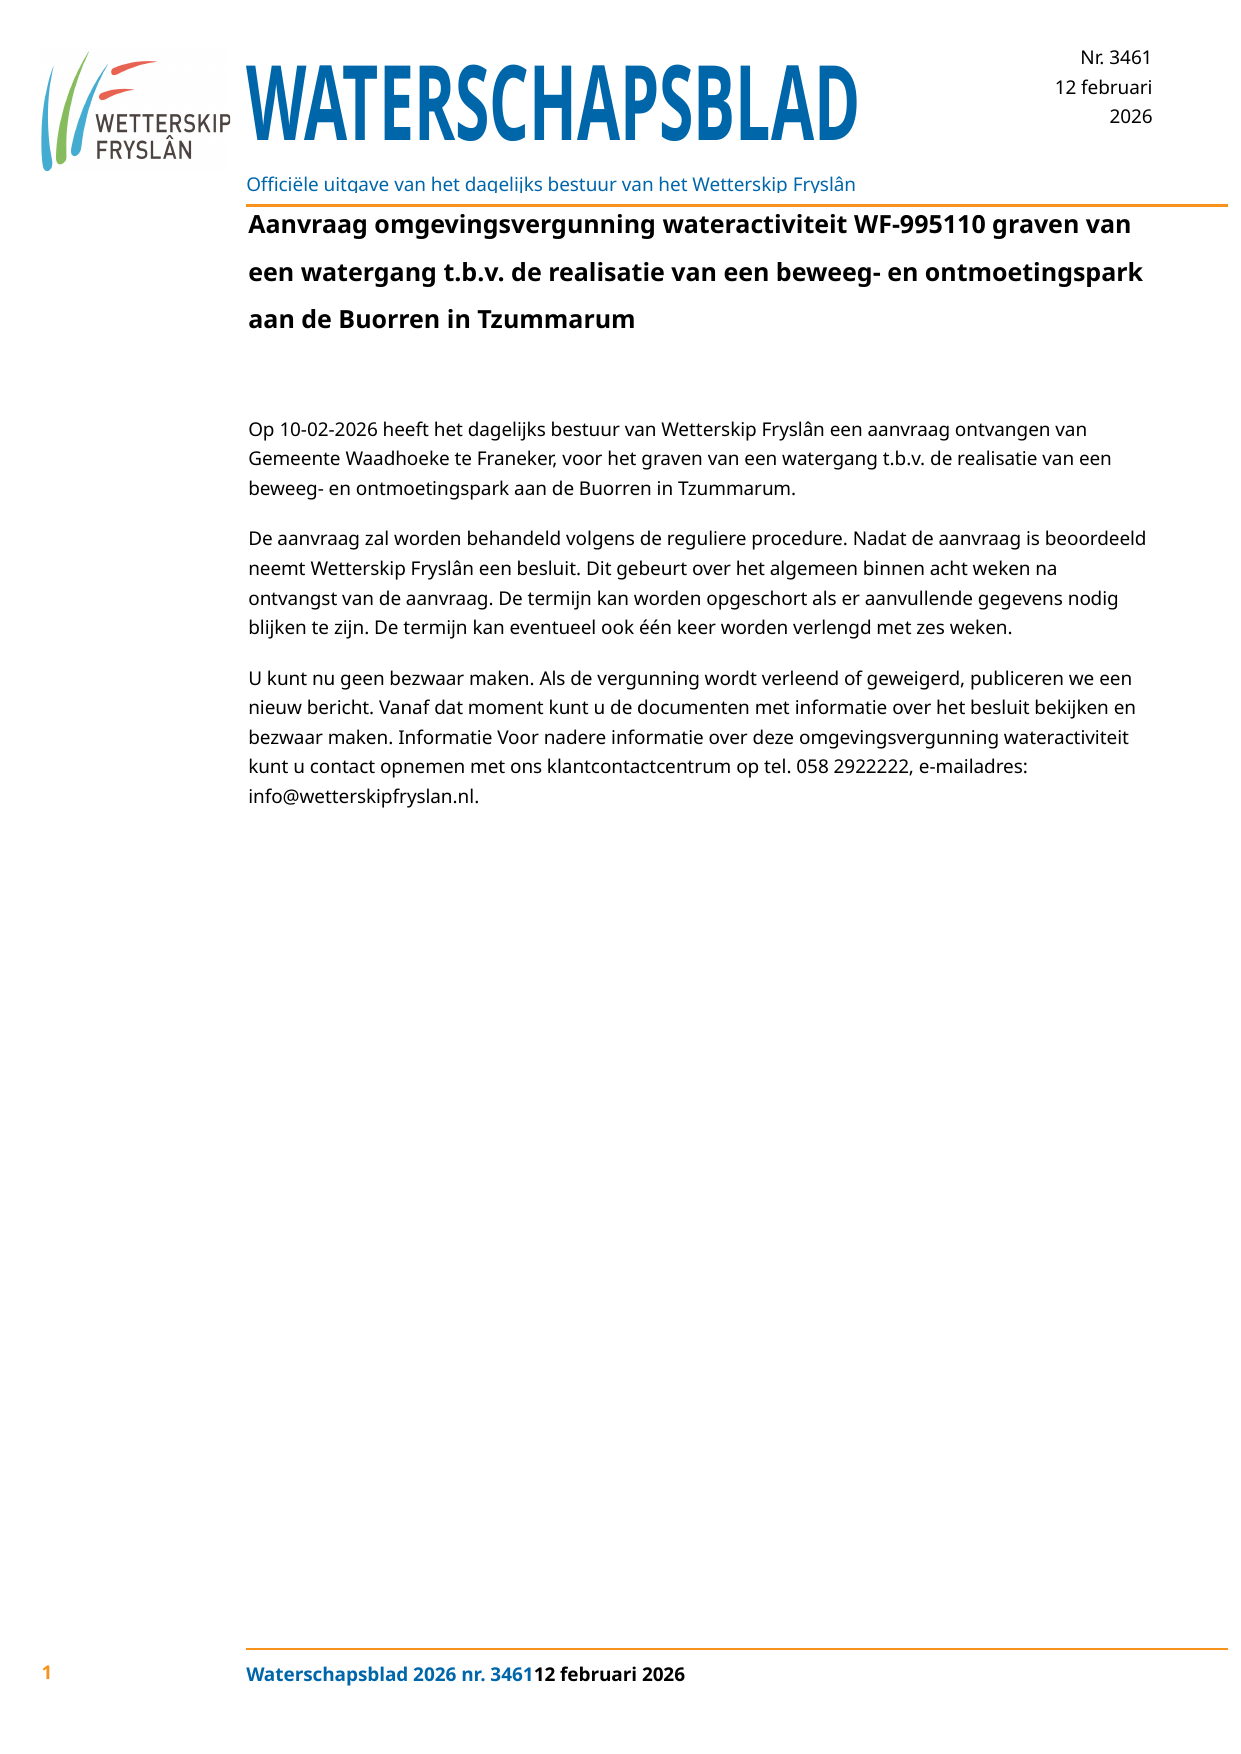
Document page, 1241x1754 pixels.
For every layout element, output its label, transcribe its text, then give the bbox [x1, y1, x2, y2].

text U kunt nu geen bezwaar maken. Als de vergunning wordt verleend of geweigerd, publiceren we een nieuw bericht. Vanaf dat moment kunt u de documenten met informatie over het besluit bekijken en bezwaar maken. Informatie Voor nadere informatie over deze omgevingsvergunning wateractiviteit kunt u contact opnemen met ons klantcontactcentrum op tel. 058 2922222, e-mailadres: info@wetterskipfryslan.nl. [248, 665, 1152, 809]
text Aanvraag omgevingsvergunning wateractiviteit WF-995110 graven van een watergang t.b.v. de realisatie van een beweeg- en ontmoetingspark aan de Buorren in Tzummarum [248, 207, 1152, 336]
text De aanvraag zal worden behandeld volgens de reguliere procedure. Nadat de aanvraag is beoordeeld neemt Wetterskip Fryslân een besluit. Dit gebeurt over het algemeen binnen acht weken na ontvangst van de aanvraag. De termijn kan worden opgeschort als er aanvullende gegevens nodig blijken te zijn. De termijn kan eventueel ook één keer worden verlengd met zes weken. [248, 526, 1152, 640]
picture [41, 47, 231, 172]
text Op 10-02-2026 heeft het dagelijks bestuur van Wetterskip Fryslân een aanvraag ontvangen van Gemeente Waadhoeke te Franeker, voor het graven van een watergang t.b.v. de realisatie van een beweeg- en ontmoetingspark aan de Buorren in Tzummarum. [248, 416, 1152, 501]
